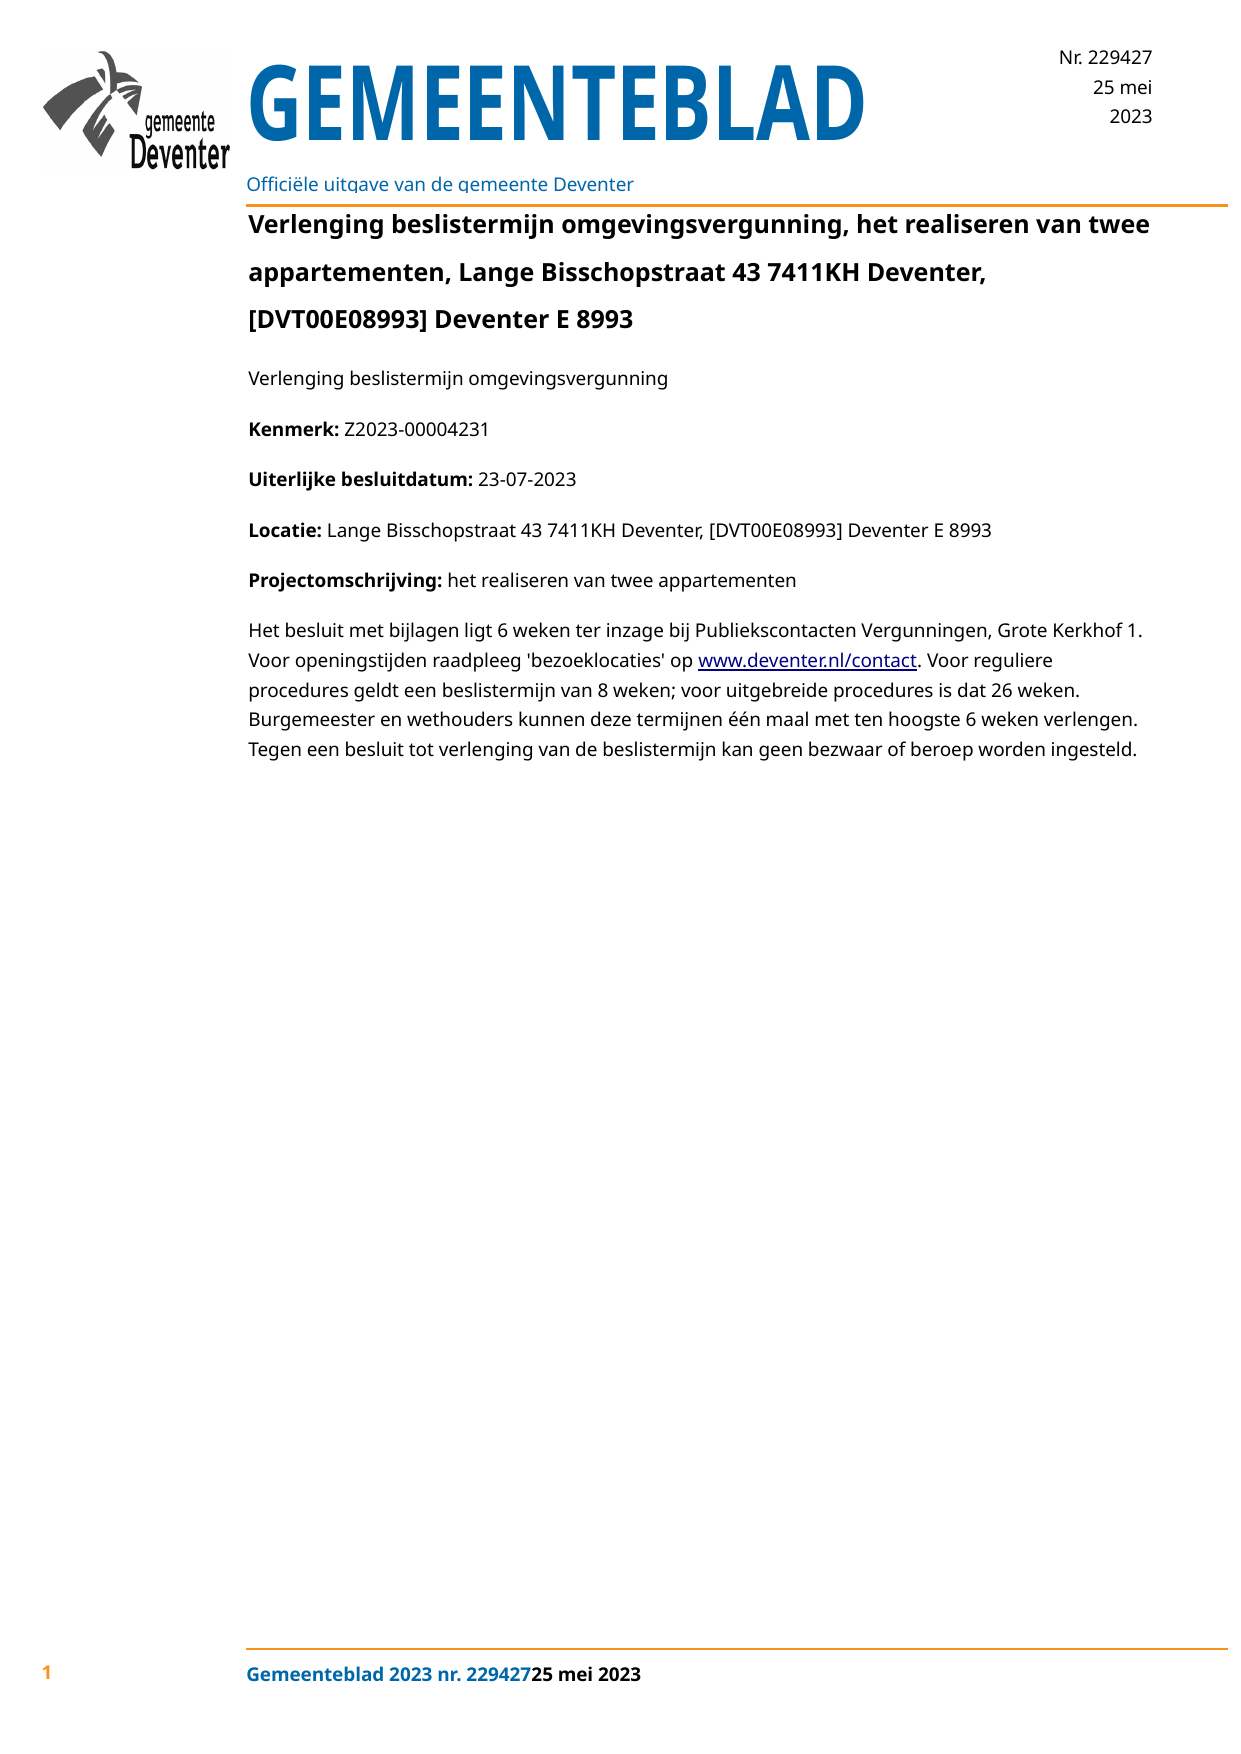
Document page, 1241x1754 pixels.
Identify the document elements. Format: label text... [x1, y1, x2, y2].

text Uiterlijke besluitdatum: 23-07-2023 [248, 466, 1152, 492]
text Locatie: Lange Bisschopstraat 43 7411KH Deventer, [DVT00E08993] Deventer E 8993 [248, 517, 1152, 542]
text Kenmerk: Z2023-00004231 [248, 416, 1152, 442]
text Verlenging beslistermijn omgevingsvergunning, het realiseren van twee appartementen, Lange Bisschopstraat 43 7411KH Deventer, [DVT00E08993] Deventer E 8993 [248, 207, 1152, 336]
text Projectomschrijving: het realiseren van twee appartementen [248, 567, 1152, 593]
picture [41, 47, 231, 172]
text Het besluit met bijlagen ligt 6 weken ter inzage bij Publiekscontacten Vergunningen, Grote Kerkhof 1. Voor openingstijden raadpleeg 'bezoeklocaties' op www.deventer.nl/contact. Voor reguliere procedures geldt een beslistermijn van 8 weken; voor uitgebreide procedures is dat 26 weken. Burgemeester en wethouders kunnen deze termijnen één maal met ten hoogste 6 weken verlengen. Tegen een besluit tot verlenging van de beslistermijn kan geen bezwaar of beroep worden ingesteld. [248, 618, 1152, 762]
text Verlenging beslistermijn omgevingsvergunning [248, 366, 1152, 391]
